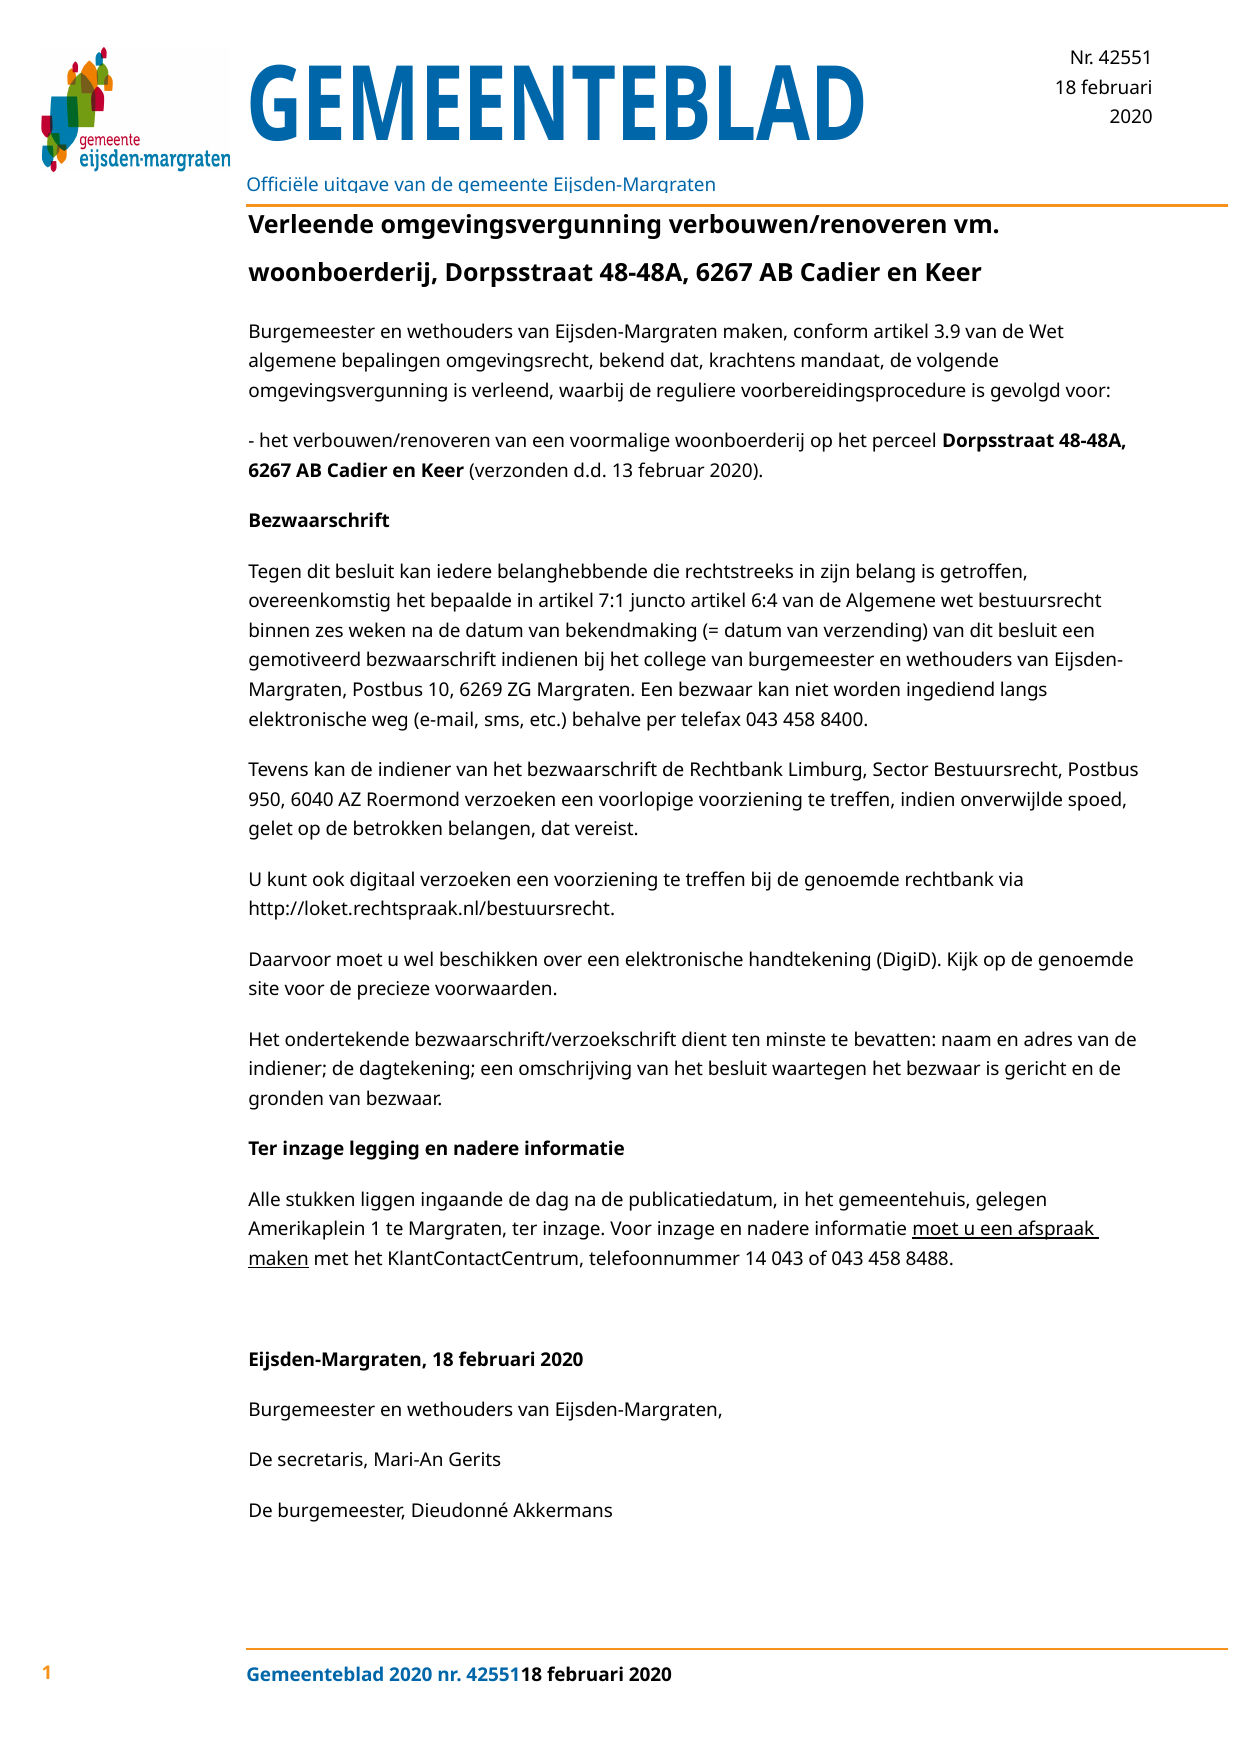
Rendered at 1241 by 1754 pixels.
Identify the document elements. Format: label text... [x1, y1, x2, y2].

text Het ondertekende bezwaarschrift/verzoekschrift dient ten minste te bevatten: naam en adres van de indiener; de dagtekening; een omschrijving van het besluit waartegen het bezwaar is gericht en de gronden van bezwaar. [248, 1026, 1152, 1111]
text Eijsden-Margraten, 18 februari 2020 [248, 1346, 1152, 1372]
text U kunt ook digitaal verzoeken een voorziening te treffen bij de genoemde rechtbank via http://loket.rechtspraak.nl/bestuursrecht. [248, 866, 1152, 921]
text Ter inzage legging en nadere informatie [248, 1135, 1152, 1161]
picture [41, 47, 231, 172]
text Burgemeester en wethouders van Eijsden-Margraten, [248, 1396, 1152, 1422]
text De burgemeester, Dieudonné Akkermans [248, 1497, 1152, 1523]
text Burgemeester en wethouders van Eijsden-Margraten maken, conform artikel 3.9 van de Wet algemene bepalingen omgevingsrecht, bekend dat, krachtens mandaat, de volgende omgevingsvergunning is verleend, waarbij de reguliere voorbereidingsprocedure is gevolgd voor: [248, 318, 1152, 403]
text Daarvoor moet u wel beschikken over een elektronische handtekening (DigiD). Kijk op de genoemde site voor de precieze voorwaarden. [248, 946, 1152, 1001]
text Verleende omgevingsvergunning verbouwen/renoveren vm. woonboerderij, Dorpsstraat 48-48A, 6267 AB Cadier en Keer [248, 207, 1152, 288]
text Tevens kan de indiener van het bezwaarschrift de Rechtbank Limburg, Sector Bestuursrecht, Postbus 950, 6040 AZ Roermond verzoeken een voorlopige voorziening te treffen, indien onverwijlde spoed, gelet op de betrokken belangen, dat vereist. [248, 756, 1152, 841]
text Tegen dit besluit kan iedere belanghebbende die rechtstreeks in zijn belang is getroffen, overeenkomstig het bepaalde in artikel 7:1 juncto artikel 6:4 van de Algemene wet bestuursrecht binnen zes weken na de datum van bekendmaking (= datum van verzending) van dit besluit een gemotiveerd bezwaarschrift indienen bij het college van burgemeester en wethouders van Eijsden-Margraten, Postbus 10, 6269 ZG Margraten. Een bezwaar kan niet worden ingediend langs elektronische weg (e-mail, sms, etc.) behalve per telefax 043 458 8400. [248, 558, 1152, 732]
text - het verbouwen/renoveren van een voormalige woonboerderij op het perceel Dorpsstraat 48-48A, 6267 AB Cadier en Keer (verzonden d.d. 13 februar 2020). [248, 427, 1152, 483]
text De secretaris, Mari-An Gerits [248, 1447, 1152, 1472]
text Alle stukken liggen ingaande de dag na de publicatiedatum, in het gemeentehuis, gelegen Amerikaplein 1 te Margraten, ter inzage. Voor inzage en nadere informatie moet u een afspraak maken met het KlantContactCentrum, telefoonnummer 14 043 of 043 458 8488. [248, 1186, 1152, 1271]
text Bezwaarschrift [248, 507, 1152, 533]
